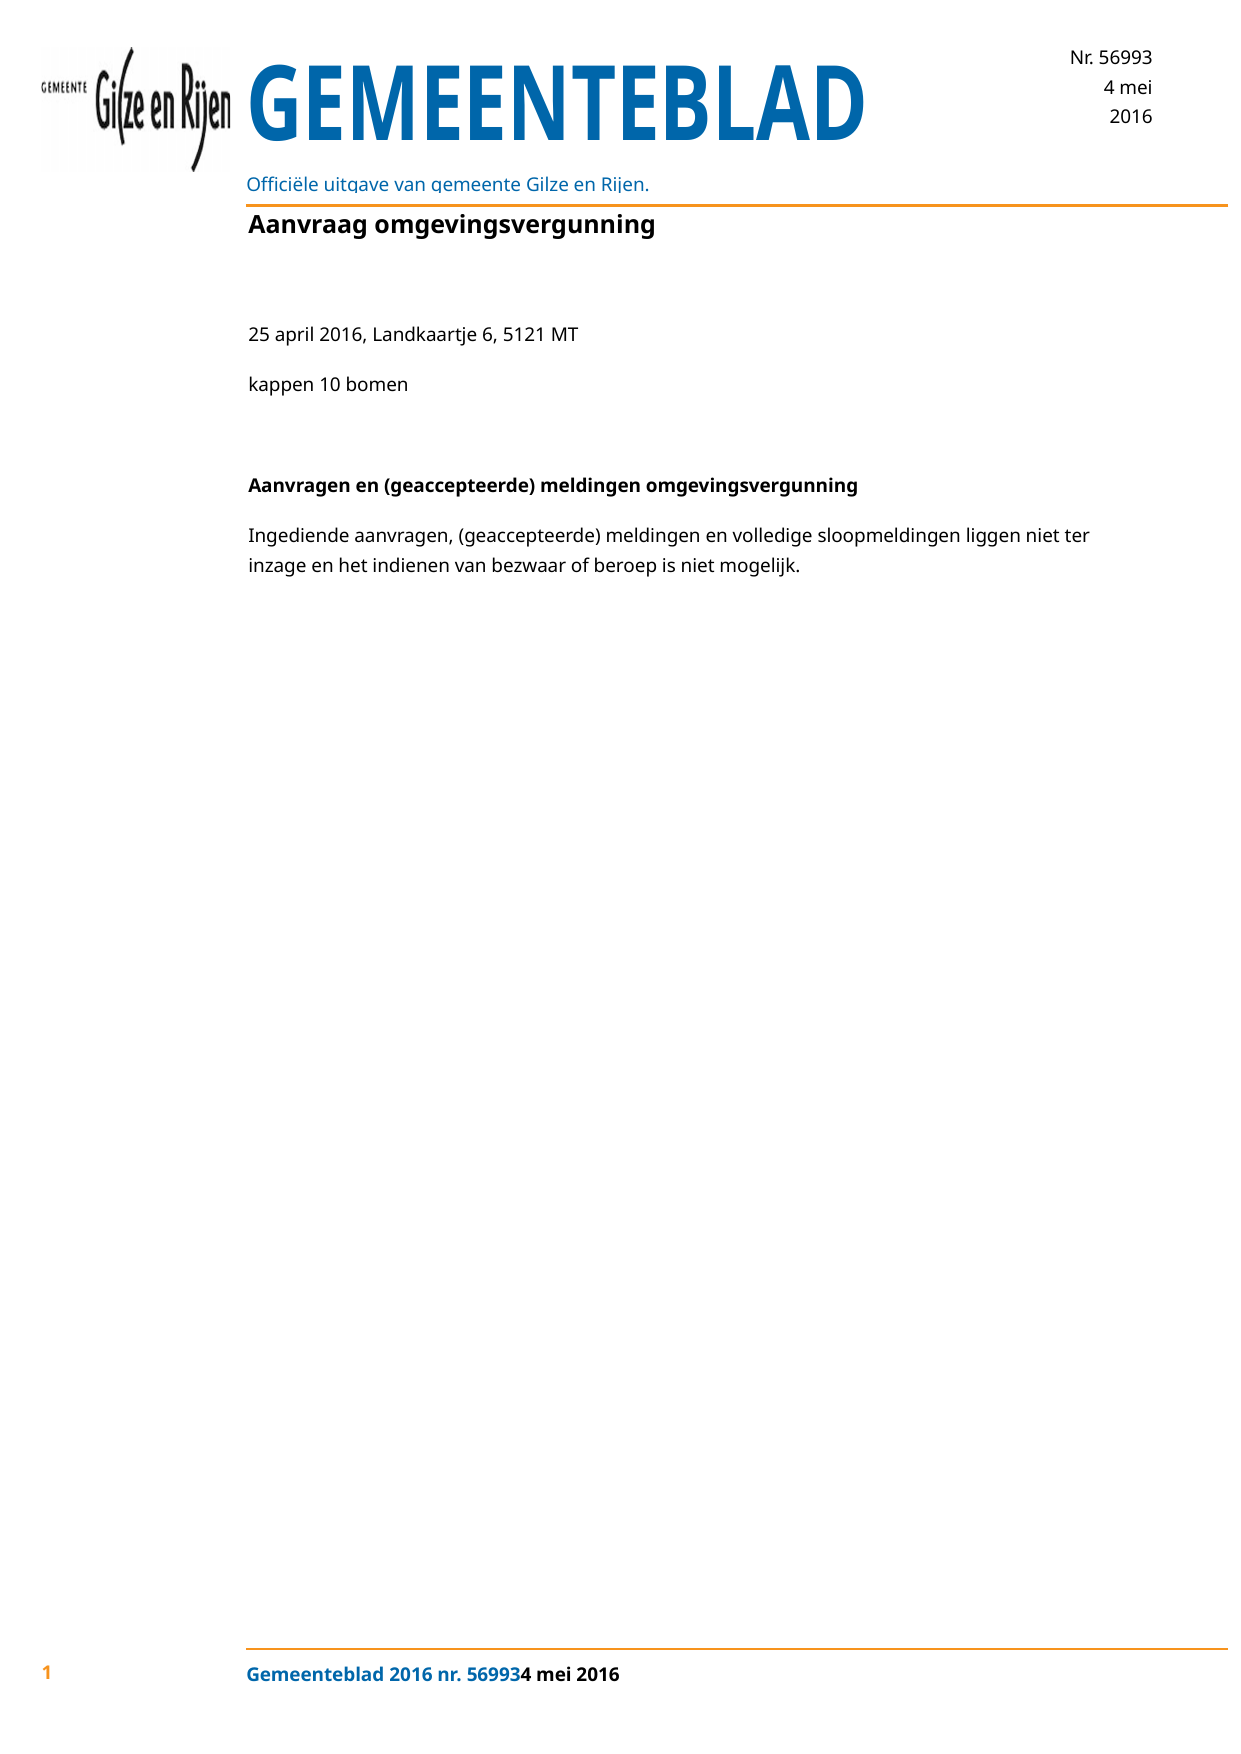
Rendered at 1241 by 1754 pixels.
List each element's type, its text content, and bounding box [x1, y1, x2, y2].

picture [41, 47, 231, 172]
text 25 april 2016, Landkaartje 6, 5121 MT [248, 321, 1152, 346]
text Ingediende aanvragen, (geaccepteerde) meldingen en volledige sloopmeldingen liggen niet ter inzage en het indienen van bezwaar of beroep is niet mogelijk. [248, 522, 1152, 578]
text Aanvraag omgevingsvergunning [248, 207, 1152, 241]
text kappen 10 bomen [248, 371, 1152, 397]
text Aanvragen en (geaccepteerde) meldingen omgevingsvergunning [248, 472, 1152, 498]
